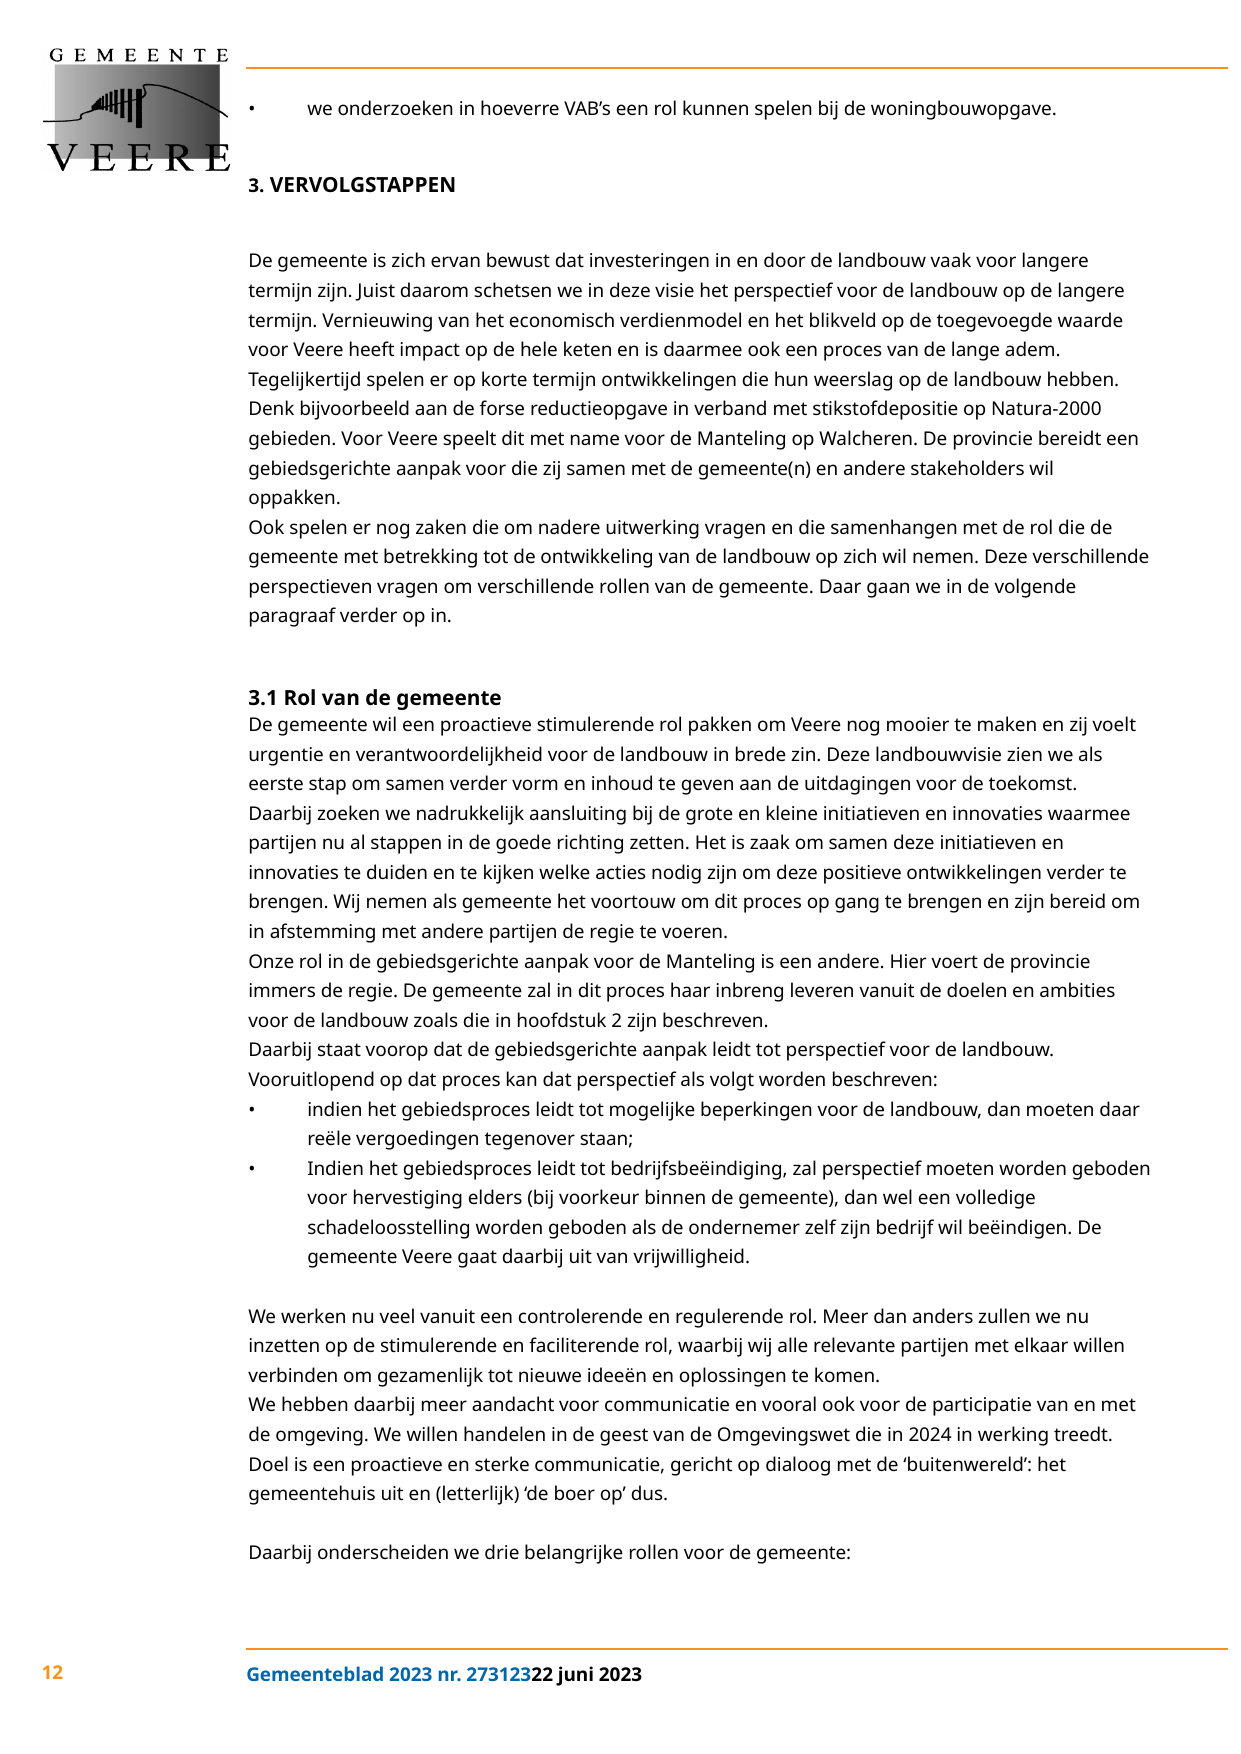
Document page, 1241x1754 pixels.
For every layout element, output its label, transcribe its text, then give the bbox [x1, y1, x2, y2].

text Tegelijkertijd spelen er op korte termijn ontwikkelingen die hun weerslag op de landbouw hebben. Denk bijvoorbeeld aan de forse reductieopgave in verband met stikstofdepositie op Natura-2000 gebieden. Voor Veere speelt dit met name voor de Manteling op Walcheren. De provincie bereidt een gebiedsgerichte aanpak voor die zij samen met de gemeente(n) en andere stakeholders wil oppakken. [248, 366, 1152, 510]
text Ook spelen er nog zaken die om nadere uitwerking vragen en die samenhangen met de rol die de gemeente met betrekking tot de ontwikkeling van de landbouw op zich wil nemen. Deze verschillende perspectieven vragen om verschillende rollen van de gemeente. Daar gaan we in de volgende paragraaf verder op in. [248, 514, 1152, 628]
picture [41, 47, 231, 172]
list Indien het gebiedsproces leidt tot bedrijfsbeëindiging, zal perspectief moeten worden geboden voor hervestiging elders (bij voorkeur binnen de gemeente), dan wel een volledige schadeloosstelling worden geboden als de ondernemer zelf zijn bedrijf wil beëindigen. De gemeente Veere gaat daarbij uit van vrijwilligheid. [248, 1155, 1152, 1269]
text We hebben daarbij meer aandacht voor communicatie en vooral ook voor de participatie van en met de omgeving. We willen handelen in de geest van de Omgevingswet die in 2024 in werking treedt. Doel is een proactieve en sterke communicatie, gericht op dialoog met de ‘buitenwereld’: het gemeentehuis uit en (letterlijk) ‘de boer op’ dus. [248, 1392, 1152, 1506]
text De gemeente is zich ervan bewust dat investeringen in en door de landbouw vaak voor langere termijn zijn. Juist daarom schetsen we in deze visie het perspectief voor de landbouw op de langere termijn. Vernieuwing van het economisch verdienmodel en het blikveld op de toegevoegde waarde voor Veere heeft impact op de hele keten en is daarmee ook een proces van de lange adem. [248, 248, 1152, 362]
text Onze rol in de gebiedsgerichte aanpak voor de Manteling is een andere. Hier voert de provincie immers de regie. De gemeente zal in dit proces haar inbreng leveren vanuit de doelen en ambities voor de landbouw zoals die in hoofdstuk 2 zijn beschreven. [248, 948, 1152, 1033]
text De gemeente wil een proactieve stimulerende rol pakken om Veere nog mooier te maken en zij voelt urgentie en verantwoordelijkheid voor de landbouw in brede zin. Deze landbouwvisie zien we als eerste stap om samen verder vorm en inhoud te geven aan de uitdagingen voor de toekomst. [248, 711, 1152, 796]
list we onderzoeken in hoeverre VAB’s een rol kunnen spelen bij de woningbouwopgave. [248, 95, 1152, 121]
text Daarbij onderscheiden we drie belangrijke rollen voor de gemeente: [248, 1539, 1152, 1565]
text Daarbij staat voorop dat de gebiedsgerichte aanpak leidt tot perspectief voor de landbouw. Vooruitlopend op dat proces kan dat perspectief als volgt worden beschreven: [248, 1037, 1152, 1092]
list indien het gebiedsproces leidt tot mogelijke beperkingen voor de landbouw, dan moeten daar reële vergoedingen tegenover staan; [248, 1096, 1152, 1151]
text 3.1 Rol van de gemeente [248, 683, 1152, 711]
text We werken nu veel vanuit een controlerende en regulerende rol. Meer dan anders zullen we nu inzetten op de stimulerende en faciliterende rol, waarbij wij alle relevante partijen met elkaar willen verbinden om gezamenlijk tot nieuwe ideeën en oplossingen te komen. [248, 1303, 1152, 1388]
text 3. VERVOLGSTAPPEN [248, 170, 1152, 198]
text Daarbij zoeken we nadrukkelijk aansluiting bij de grote en kleine initiatieven en innovaties waarmee partijen nu al stappen in de goede richting zetten. Het is zaak om samen deze initiatieven en innovaties te duiden en te kijken welke acties nodig zijn om deze positieve ontwikkelingen verder te brengen. Wij nemen als gemeente het voortouw om dit proces op gang te brengen en zijn bereid om in afstemming met andere partijen de regie te voeren. [248, 800, 1152, 944]
